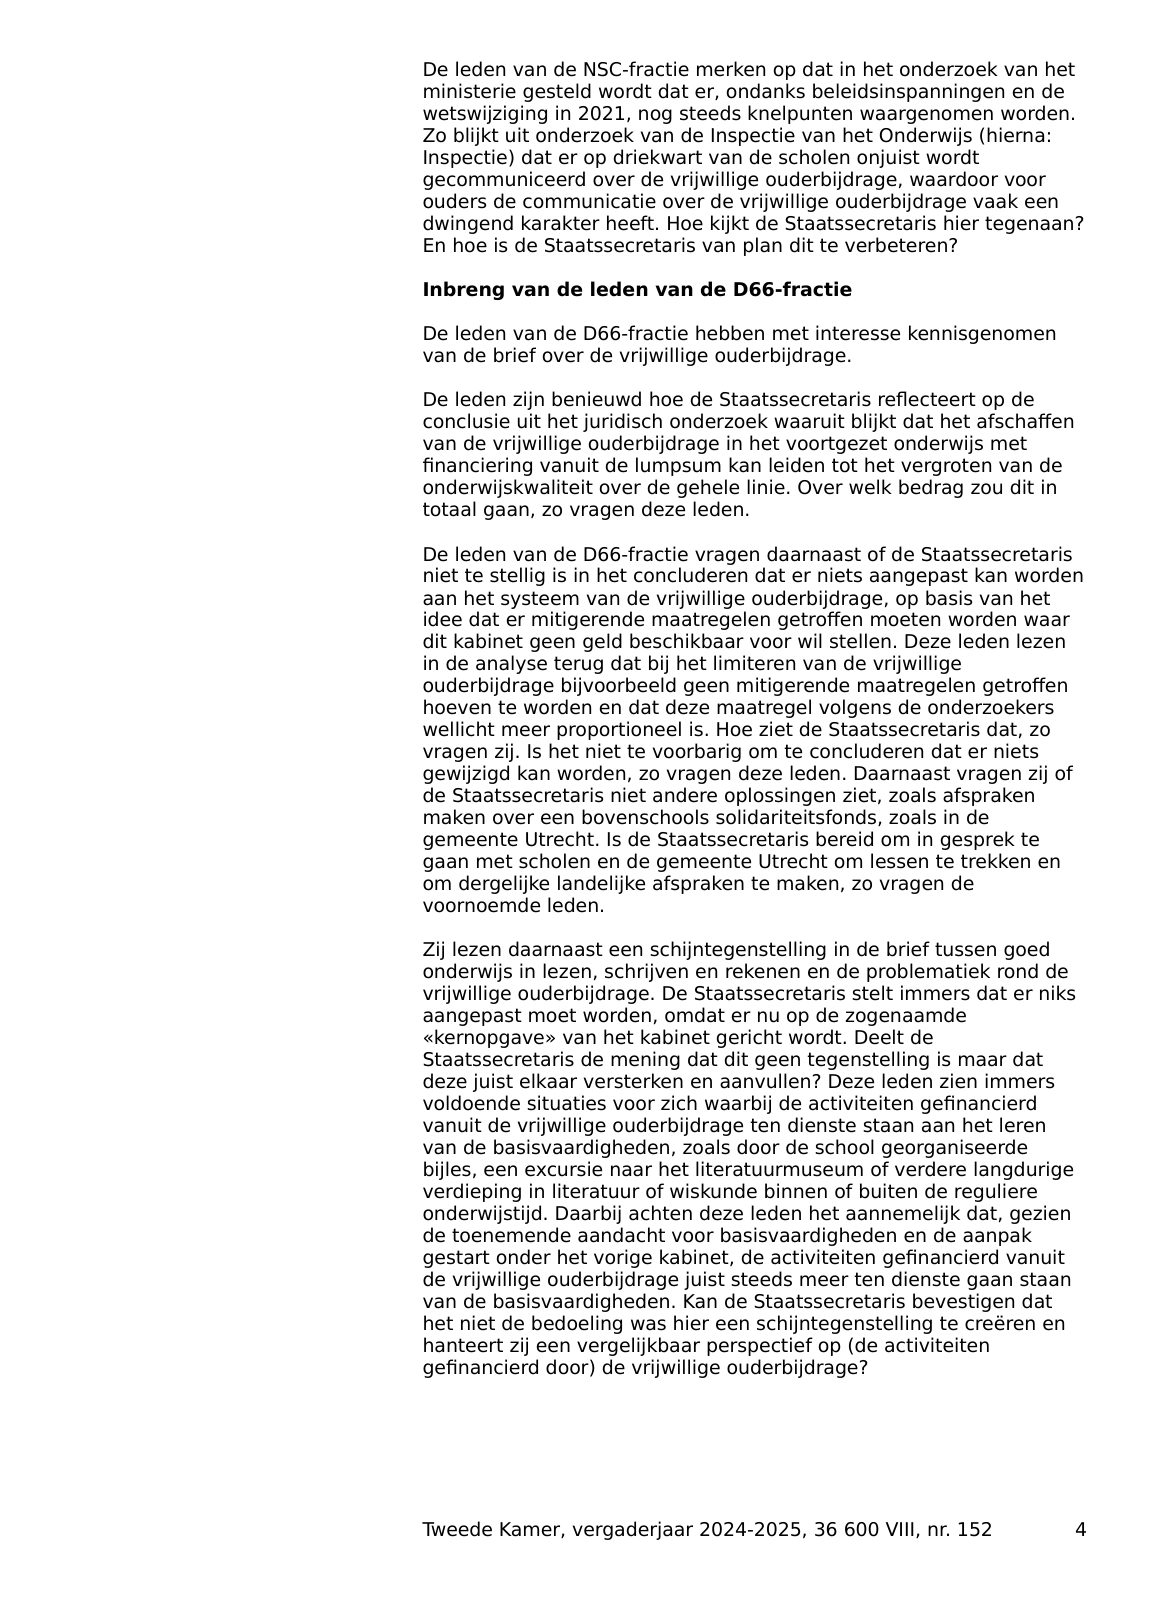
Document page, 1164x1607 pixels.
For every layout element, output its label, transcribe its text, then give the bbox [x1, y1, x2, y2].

text De leden van de NSC-fractie merken op dat in het onderzoek van het ministerie gesteld wordt dat er, ondanks beleidsinspanningen en de wetswijziging in 2021, nog steeds knelpunten waargenomen worden. Zo blijkt uit onderzoek van de Inspectie van het Onderwijs (hierna: Inspectie) dat er op driekwart van de scholen onjuist wordt gecommuniceerd over de vrijwillige ouderbijdrage, waardoor voor ouders de communicatie over de vrijwillige ouderbijdrage vaak een dwingend karakter heeft. Hoe kijkt de Staatssecretaris hier tegenaan? En hoe is de Staatssecretaris van plan dit te verbeteren? [422, 59, 1087, 257]
text De leden van de D66-fractie hebben met interesse kennisgenomen van de brief over de vrijwillige ouderbijdrage. [422, 323, 1087, 367]
subtitle Inbreng van de leden van de D66-fractie [422, 279, 1087, 301]
text De leden van de D66-fractie vragen daarnaast of de Staatssecretaris niet te stellig is in het concluderen dat er niets aangepast kan worden aan het systeem van de vrijwillige ouderbijdrage, op basis van het idee dat er mitigerende maatregelen getroffen moeten worden waar dit kabinet geen geld beschikbaar voor wil stellen. Deze leden lezen in de analyse terug dat bij het limiteren van de vrijwillige ouderbijdrage bijvoorbeeld geen mitigerende maatregelen getroffen hoeven te worden en dat deze maatregel volgens de onderzoekers wellicht meer proportioneel is. Hoe ziet de Staatssecretaris dat, zo vragen zij. Is het niet te voorbarig om te concluderen dat er niets gewijzigd kan worden, zo vragen deze leden. Daarnaast vragen zij of de Staatssecretaris niet andere oplossingen ziet, zoals afspraken maken over een bovenschools solidariteitsfonds, zoals in de gemeente Utrecht. Is de Staatssecretaris bereid om in gesprek te gaan met scholen en de gemeente Utrecht om lessen te trekken en om dergelijke landelijke afspraken te maken, zo vragen de voornoemde leden. [422, 543, 1087, 917]
text De leden zijn benieuwd hoe de Staatssecretaris reflecteert op de conclusie uit het juridisch onderzoek waaruit blijkt dat het afschaffen van de vrijwillige ouderbijdrage in het voortgezet onderwijs met financiering vanuit de lumpsum kan leiden tot het vergroten van de onderwijskwaliteit over de gehele linie. Over welk bedrag zou dit in totaal gaan, zo vragen deze leden. [422, 389, 1087, 521]
text Zij lezen daarnaast een schijntegenstelling in de brief tussen goed onderwijs in lezen, schrijven en rekenen en de problematiek rond de vrijwillige ouderbijdrage. De Staatssecretaris stelt immers dat er niks aangepast moet worden, omdat er nu op de zogenaamde «kernopgave» van het kabinet gericht wordt. Deelt de Staatssecretaris de mening dat dit geen tegenstelling is maar dat deze juist elkaar versterken en aanvullen? Deze leden zien immers voldoende situaties voor zich waarbij de activiteiten gefinancierd vanuit de vrijwillige ouderbijdrage ten dienste staan aan het leren van de basisvaardigheden, zoals door de school georganiseerde bijles, een excursie naar het literatuurmuseum of verdere langdurige verdieping in literatuur of wiskunde binnen of buiten de reguliere onderwijstijd. Daarbij achten deze leden het aannemelijk dat, gezien de toenemende aandacht voor basisvaardigheden en de aanpak gestart onder het vorige kabinet, de activiteiten gefinancierd vanuit de vrijwillige ouderbijdrage juist steeds meer ten dienste gaan staan van de basisvaardigheden. Kan de Staatssecretaris bevestigen dat het niet de bedoeling was hier een schijntegenstelling te creëren en hanteert zij een vergelijkbaar perspectief op (de activiteiten gefinancierd door) de vrijwillige ouderbijdrage? [422, 939, 1087, 1379]
